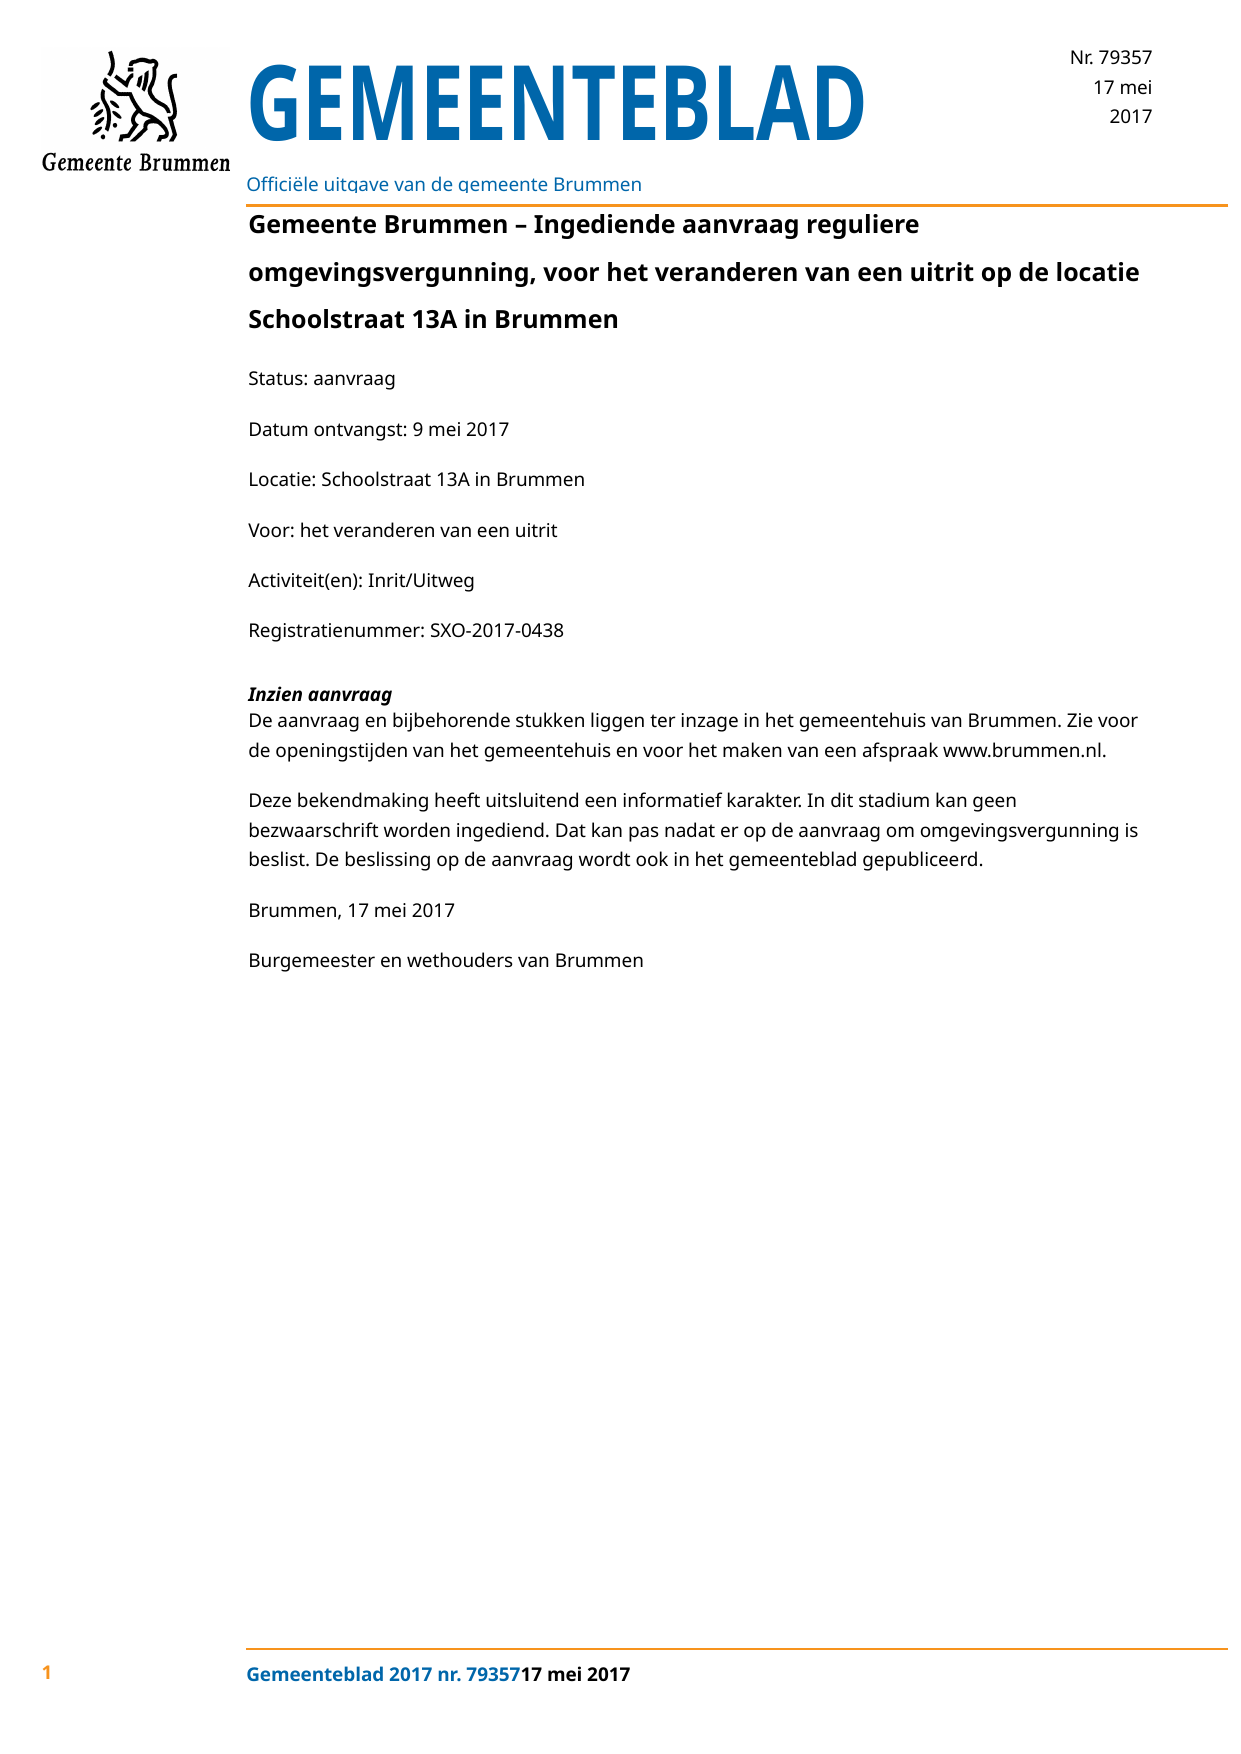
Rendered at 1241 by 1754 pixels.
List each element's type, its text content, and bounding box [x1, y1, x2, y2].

text Inzien aanvraag [248, 682, 1152, 707]
text Gemeente Brummen – Ingediende aanvraag reguliere omgevingsvergunning, voor het veranderen van een uitrit op de locatie Schoolstraat 13A in Brummen [248, 207, 1152, 336]
text Brummen, 17 mei 2017 [248, 897, 1152, 923]
text Registratienummer: SXO-2017-0438 [248, 618, 1152, 643]
text Deze bekendmaking heeft uitsluitend een informatief karakter. In dit stadium kan geen bezwaarschrift worden ingediend. Dat kan pas nadat er op de aanvraag om omgevingsvergunning is beslist. De beslissing op de aanvraag wordt ook in het gemeenteblad gepubliceerd. [248, 787, 1152, 872]
text Datum ontvangst: 9 mei 2017 [248, 416, 1152, 442]
text Status: aanvraag [248, 366, 1152, 391]
text Locatie: Schoolstraat 13A in Brummen [248, 466, 1152, 492]
text Activiteit(en): Inrit/Uitweg [248, 567, 1152, 593]
text Burgemeester en wethouders van Brummen [248, 947, 1152, 973]
picture [41, 47, 231, 172]
text De aanvraag en bijbehorende stukken liggen ter inzage in het gemeentehuis van Brummen. Zie voor de openingstijden van het gemeentehuis en voor het maken van een afspraak www.brummen.nl. [248, 707, 1152, 763]
text Voor: het veranderen van een uitrit [248, 517, 1152, 542]
